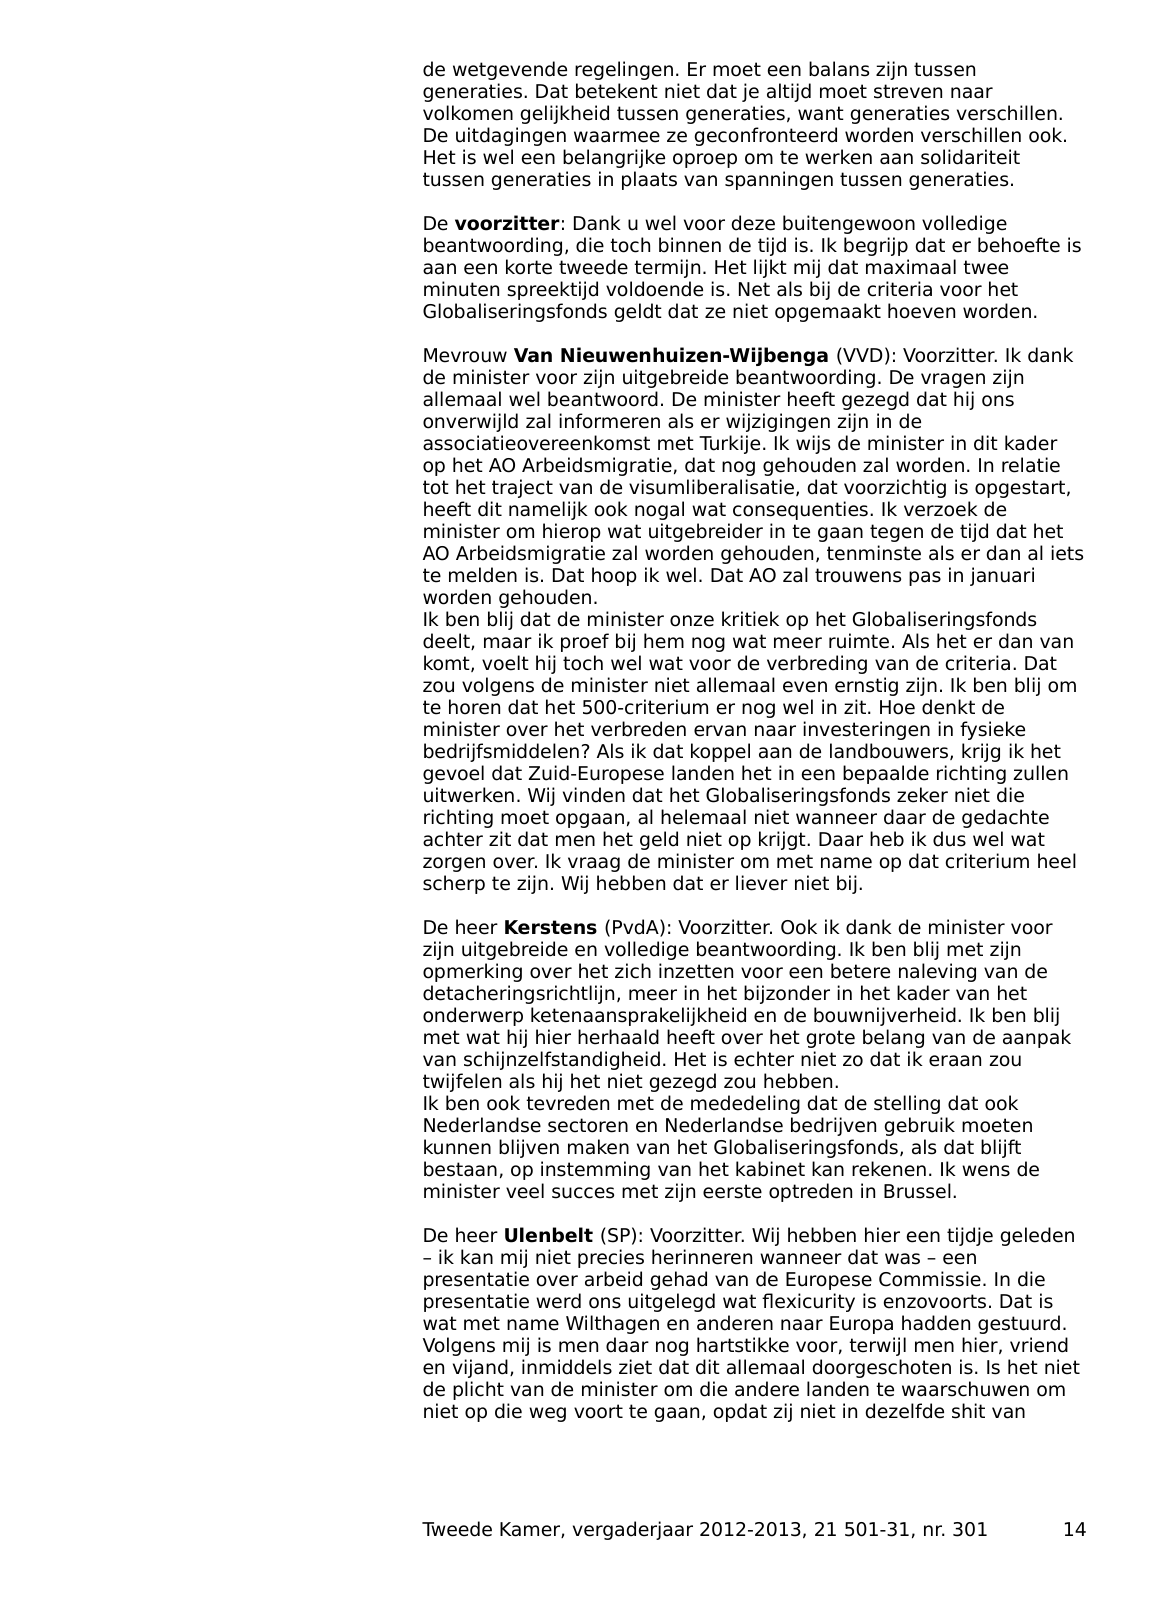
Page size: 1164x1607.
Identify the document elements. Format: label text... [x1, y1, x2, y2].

text De voorzitter: Dank u wel voor deze buitengewoon volledige beantwoording, die toch binnen de tijd is. Ik begrijp dat er behoefte is aan een korte tweede termijn. Het lijkt mij dat maximaal twee minuten spreektijd voldoende is. Net als bij de criteria voor het Globaliseringsfonds geldt dat ze niet opgemaakt hoeven worden. [422, 213, 1087, 323]
text De heer Kerstens (PvdA): Voorzitter. Ook ik dank de minister voor zijn uitgebreide en volledige beantwoording. Ik ben blij met zijn opmerking over het zich inzetten voor een betere naleving van de detacheringsrichtlijn, meer in het bijzonder in het kader van het onderwerp ketenaansprakelijkheid en de bouwnijverheid. Ik ben blij met wat hij hier herhaald heeft over het grote belang van de aanpak van schijnzelfstandigheid. Het is echter niet zo dat ik eraan zou twijfelen als hij het niet gezegd zou hebben. [422, 917, 1087, 1093]
text Ik ben blij dat de minister onze kritiek op het Globaliseringsfonds deelt, maar ik proef bij hem nog wat meer ruimte. Als het er dan van komt, voelt hij toch wel wat voor de verbreding van de criteria. Dat zou volgens de minister niet allemaal even ernstig zijn. Ik ben blij om te horen dat het 500-criterium er nog wel in zit. Hoe denkt de minister over het verbreden ervan naar investeringen in fysieke bedrijfsmiddelen? Als ik dat koppel aan de landbouwers, krijg ik het gevoel dat Zuid-Europese landen het in een bepaalde richting zullen uitwerken. Wij vinden dat het Globaliseringsfonds zeker niet die richting moet opgaan, al helemaal niet wanneer daar de gedachte achter zit dat men het geld niet op krijgt. Daar heb ik dus wel wat zorgen over. Ik vraag de minister om met name op dat criterium heel scherp te zijn. Wij hebben dat er liever niet bij. [422, 609, 1087, 895]
text Ik ben ook tevreden met de mededeling dat de stelling dat ook Nederlandse sectoren en Nederlandse bedrijven gebruik moeten kunnen blijven maken van het Globaliseringsfonds, als dat blijft bestaan, op instemming van het kabinet kan rekenen. Ik wens de minister veel succes met zijn eerste optreden in Brussel. [422, 1093, 1087, 1203]
text Mevrouw Van Nieuwenhuizen-Wijbenga (VVD): Voorzitter. Ik dank de minister voor zijn uitgebreide beantwoording. De vragen zijn allemaal wel beantwoord. De minister heeft gezegd dat hij ons onverwijld zal informeren als er wijzigingen zijn in de associatieovereenkomst met Turkije. Ik wijs de minister in dit kader op het AO Arbeidsmigratie, dat nog gehouden zal worden. In relatie tot het traject van de visumliberalisatie, dat voorzichtig is opgestart, heeft dit namelijk ook nogal wat consequenties. Ik verzoek de minister om hierop wat uitgebreider in te gaan tegen de tijd dat het AO Arbeidsmigratie zal worden gehouden, tenminste als er dan al iets te melden is. Dat hoop ik wel. Dat AO zal trouwens pas in januari worden gehouden. [422, 345, 1087, 609]
text de wetgevende regelingen. Er moet een balans zijn tussen generaties. Dat betekent niet dat je altijd moet streven naar volkomen gelijkheid tussen generaties, want generaties verschillen. De uitdagingen waarmee ze geconfronteerd worden verschillen ook. Het is wel een belangrijke oproep om te werken aan solidariteit tussen generaties in plaats van spanningen tussen generaties. [422, 59, 1087, 191]
text De heer Ulenbelt (SP): Voorzitter. Wij hebben hier een tijdje geleden – ik kan mij niet precies herinneren wanneer dat was – een presentatie over arbeid gehad van de Europese Commissie. In die presentatie werd ons uitgelegd wat flexicurity is enzovoorts. Dat is wat met name Wilthagen en anderen naar Europa hadden gestuurd. Volgens mij is men daar nog hartstikke voor, terwijl men hier, vriend en vijand, inmiddels ziet dat dit allemaal doorgeschoten is. Is het niet de plicht van de minister om die andere landen te waarschuwen om niet op die weg voort te gaan, opdat zij niet in dezelfde shit van [422, 1225, 1087, 1423]
